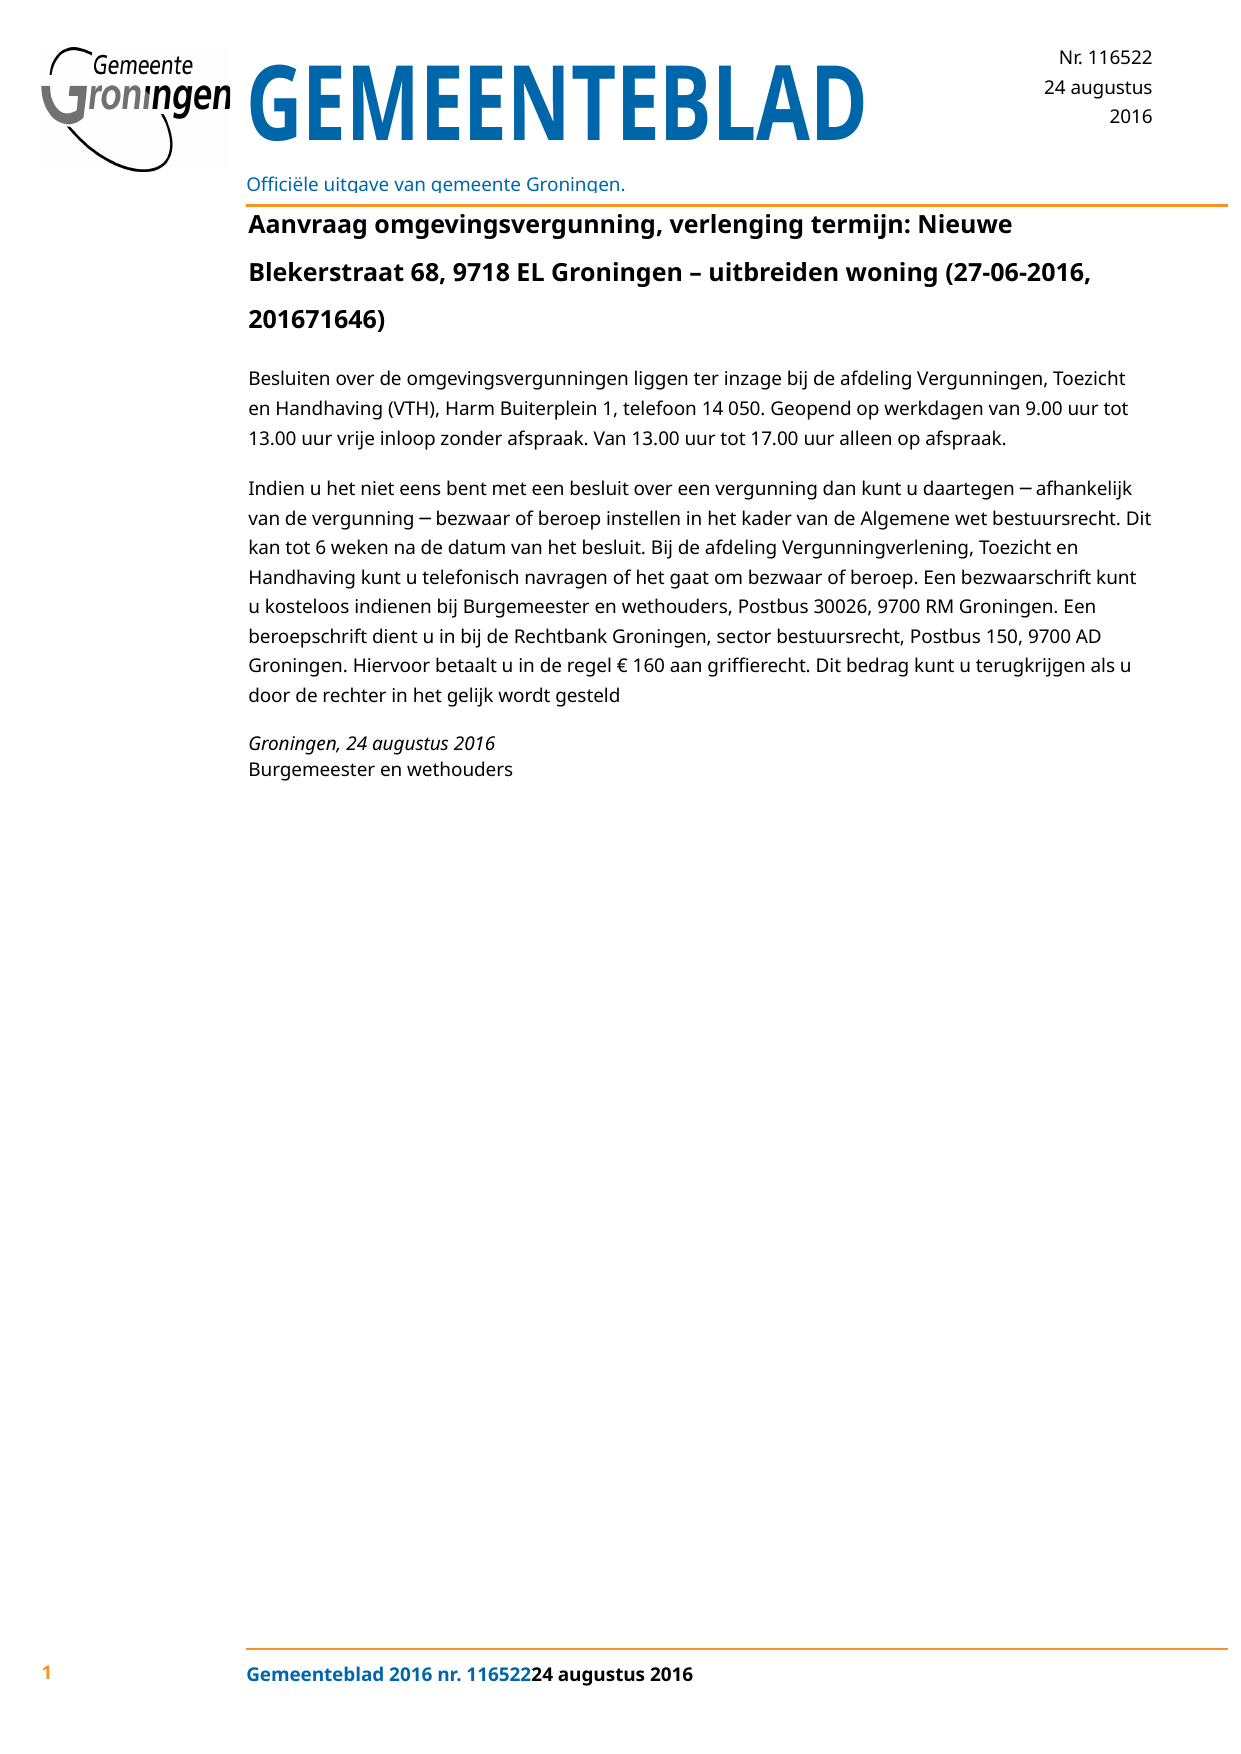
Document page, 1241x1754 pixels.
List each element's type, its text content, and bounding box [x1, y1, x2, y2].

picture [41, 47, 231, 172]
text Groningen, 24 augustus 2016 [248, 730, 1152, 756]
text Aanvraag omgevingsvergunning, verlenging termijn: Nieuwe Blekerstraat 68, 9718 EL Groningen – uitbreiden woning (27-06-2016, 201671646) [248, 207, 1152, 336]
text Besluiten over de omgevingsvergunningen liggen ter inzage bij de afdeling Vergunningen, Toezicht en Handhaving (VTH), Harm Buiterplein 1, telefoon 14 050. Geopend op werkdagen van 9.00 uur tot 13.00 uur vrije inloop zonder afspraak. Van 13.00 uur tot 17.00 uur alleen op afspraak. [248, 366, 1152, 450]
text Burgemeester en wethouders [248, 756, 1152, 781]
text Indien u het niet eens bent met een besluit over een vergunning dan kunt u daartegen ─ afhankelijk van de vergunning ─ bezwaar of beroep instellen in het kader van de Algemene wet bestuursrecht. Dit kan tot 6 weken na de datum van het besluit. Bij de afdeling Vergunningverlening, Toezicht en Handhaving kunt u telefonisch navragen of het gaat om bezwaar of beroep. Een bezwaarschrift kunt u kosteloos indienen bij Burgemeester en wethouders, Postbus 30026, 9700 RM Groningen. Een beroepschrift dient u in bij de Rechtbank Groningen, sector bestuursrecht, Postbus 150, 9700 AD Groningen. Hiervoor betaalt u in de regel € 160 aan griffierecht. Dit bedrag kunt u terugkrijgen als u door de rechter in het gelijk wordt gesteld [248, 475, 1152, 708]
